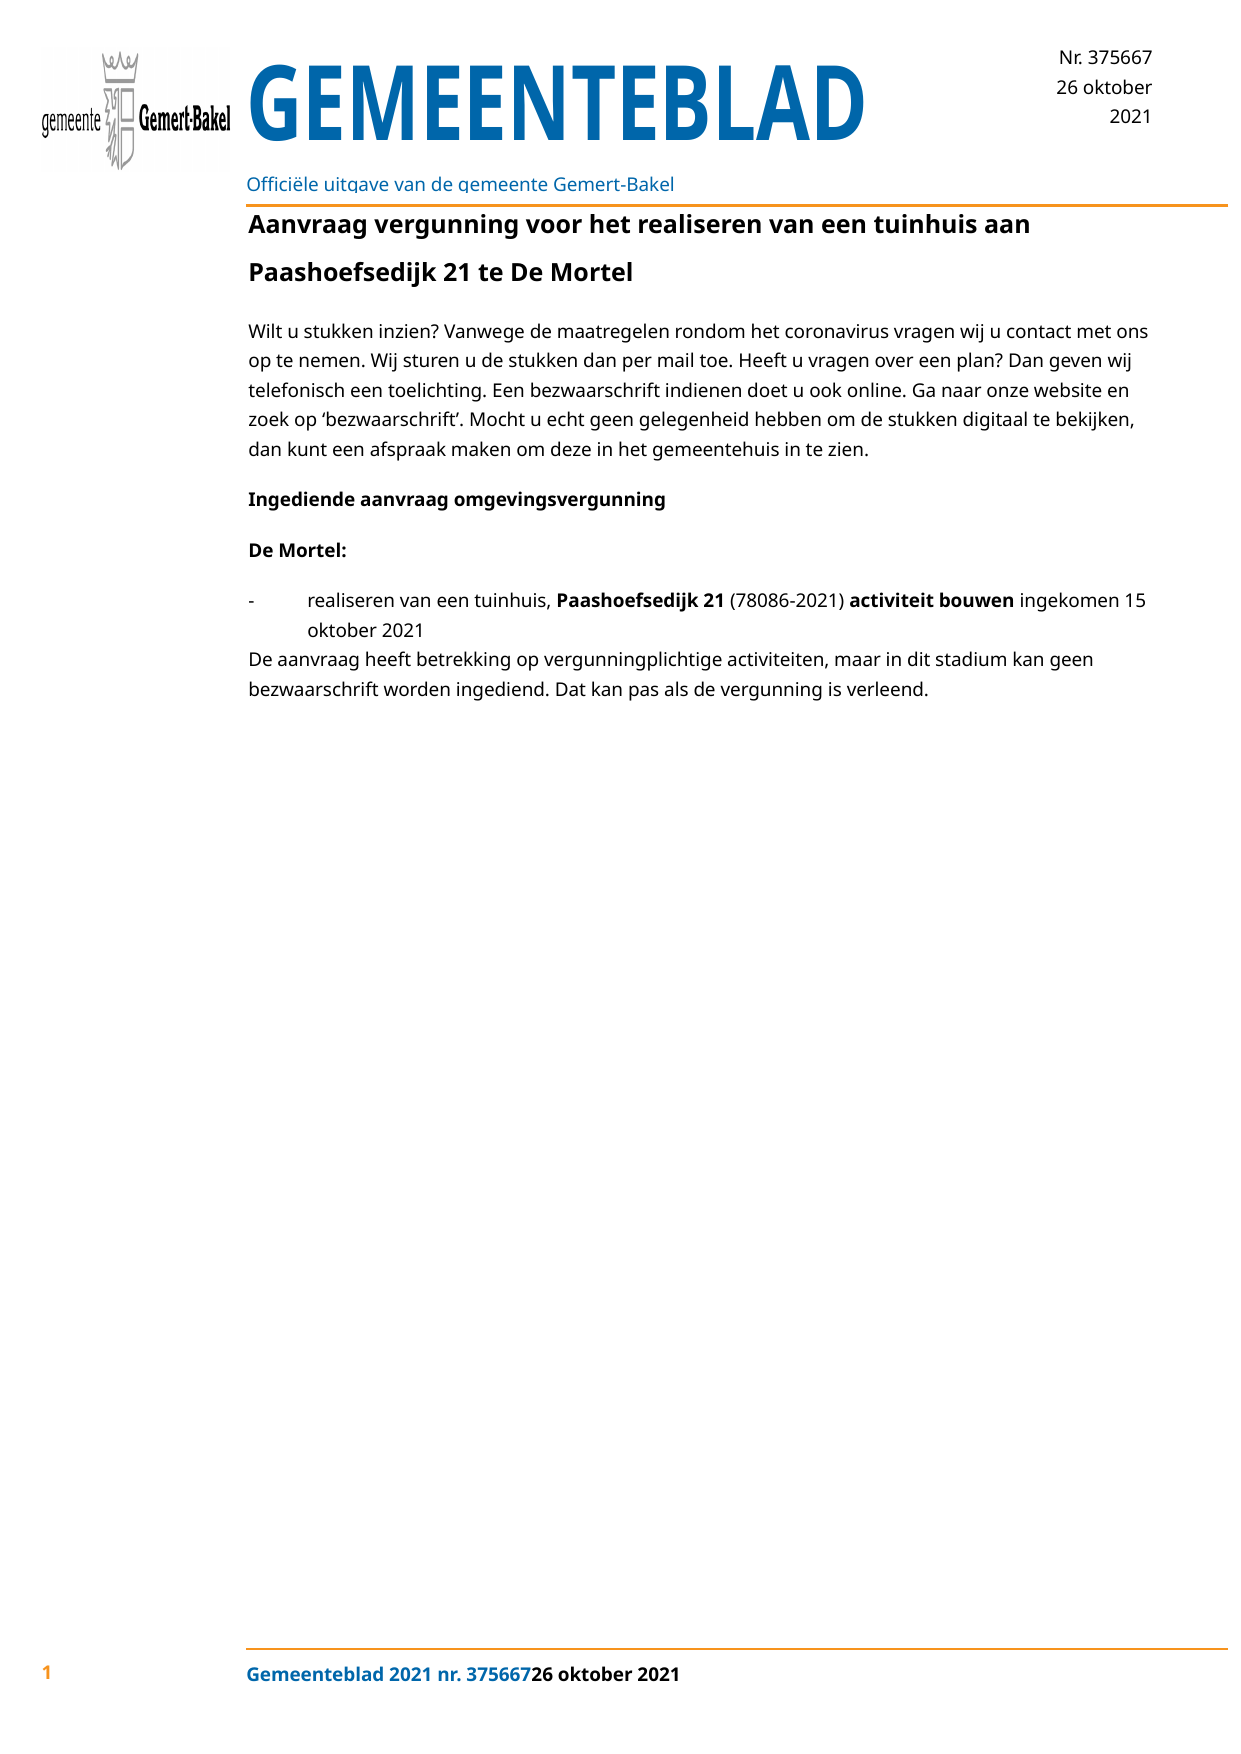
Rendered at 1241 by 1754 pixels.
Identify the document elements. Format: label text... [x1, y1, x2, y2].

list realiseren van een tuinhuis, Paashoefsedijk 21 (78086-2021) activiteit bouwen ingekomen 15 oktober 2021 [248, 587, 1152, 643]
text Ingediende aanvraag omgevingsvergunning [248, 487, 1152, 512]
text Aanvraag vergunning voor het realiseren van een tuinhuis aan Paashoefsedijk 21 te De Mortel [248, 207, 1152, 288]
picture [41, 47, 231, 172]
text Wilt u stukken inzien? Vanwege de maatregelen rondom het coronavirus vragen wij u contact met ons op te nemen. Wij sturen u de stukken dan per mail toe. Heeft u vragen over een plan? Dan geven wij telefonisch een toelichting. Een bezwaarschrift indienen doet u ook online. Ga naar onze website en zoek op ‘bezwaarschrift’. Mocht u echt geen gelegenheid hebben om de stukken digitaal te bekijken, dan kunt een afspraak maken om deze in het gemeentehuis in te zien. [248, 318, 1152, 462]
text De Mortel: [248, 537, 1152, 563]
text De aanvraag heeft betrekking op vergunningplichtige activiteiten, maar in dit stadium kan geen bezwaarschrift worden ingediend. Dat kan pas als de vergunning is verleend. [248, 647, 1152, 702]
